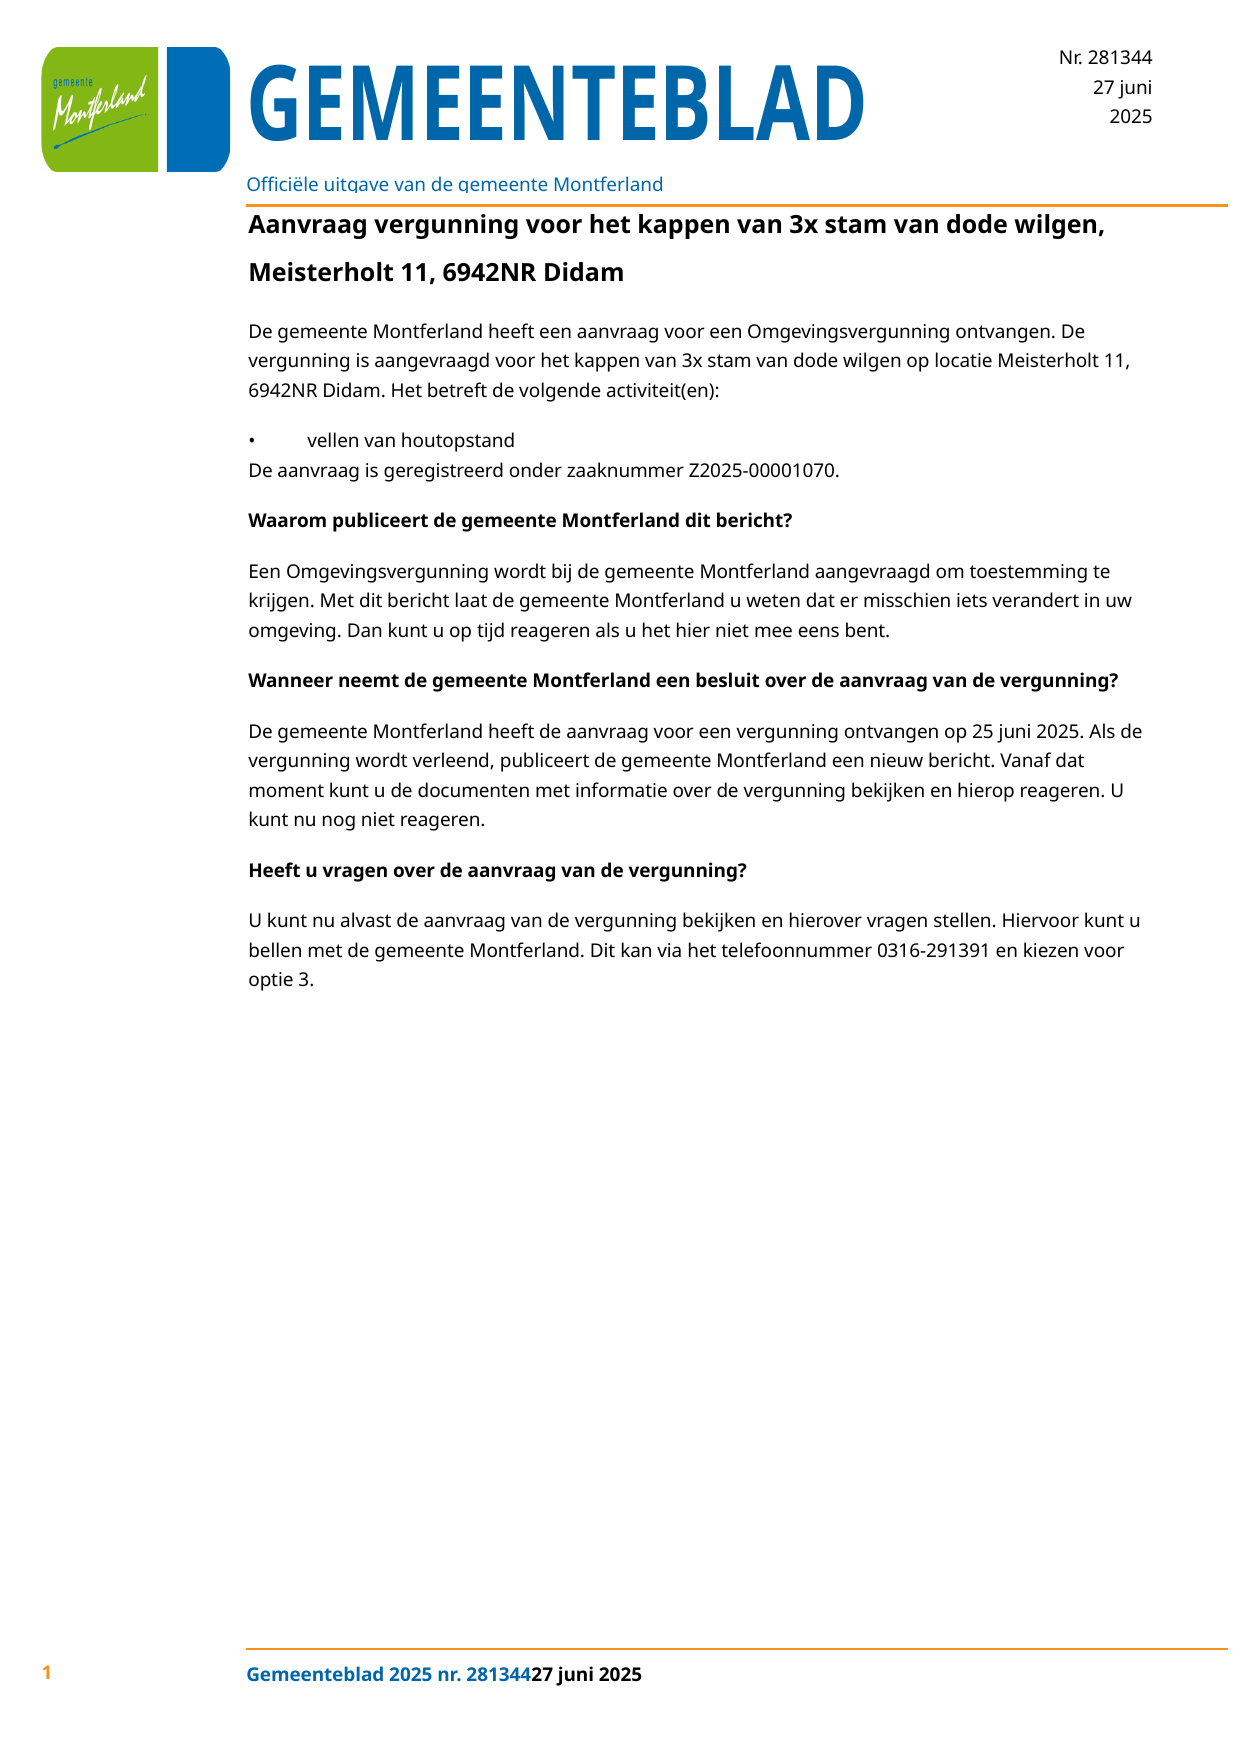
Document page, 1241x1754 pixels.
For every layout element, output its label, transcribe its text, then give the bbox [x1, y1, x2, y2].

text De aanvraag is geregistreerd onder zaaknummer Z2025-00001070. [248, 457, 1152, 483]
list vellen van houtopstand [248, 427, 1152, 453]
text Waarom publiceert de gemeente Montferland dit bericht? [248, 507, 1152, 533]
picture [41, 47, 231, 172]
text De gemeente Montferland heeft een aanvraag voor een Omgevingsvergunning ontvangen. De vergunning is aangevraagd voor het kappen van 3x stam van dode wilgen op locatie Meisterholt 11, 6942NR Didam. Het betreft de volgende activiteit(en): [248, 318, 1152, 403]
text U kunt nu alvast de aanvraag van de vergunning bekijken en hierover vragen stellen. Hiervoor kunt u bellen met de gemeente Montferland. Dit kan via het telefoonnummer 0316-291391 en kiezen voor optie 3. [248, 907, 1152, 992]
text Heeft u vragen over de aanvraag van de vergunning? [248, 857, 1152, 883]
text Wanneer neemt de gemeente Montferland een besluit over de aanvraag van de vergunning? [248, 667, 1152, 693]
text Aanvraag vergunning voor het kappen van 3x stam van dode wilgen, Meisterholt 11, 6942NR Didam [248, 207, 1152, 288]
text De gemeente Montferland heeft de aanvraag voor een vergunning ontvangen op 25 juni 2025. Als de vergunning wordt verleend, publiceert de gemeente Montferland een nieuw bericht. Vanaf dat moment kunt u de documenten met informatie over de vergunning bekijken en hierop reageren. U kunt nu nog niet reageren. [248, 718, 1152, 832]
text Een Omgevingsvergunning wordt bij de gemeente Montferland aangevraagd om toestemming te krijgen. Met dit bericht laat de gemeente Montferland u weten dat er misschien iets verandert in uw omgeving. Dan kunt u op tijd reageren als u het hier niet mee eens bent. [248, 558, 1152, 643]
